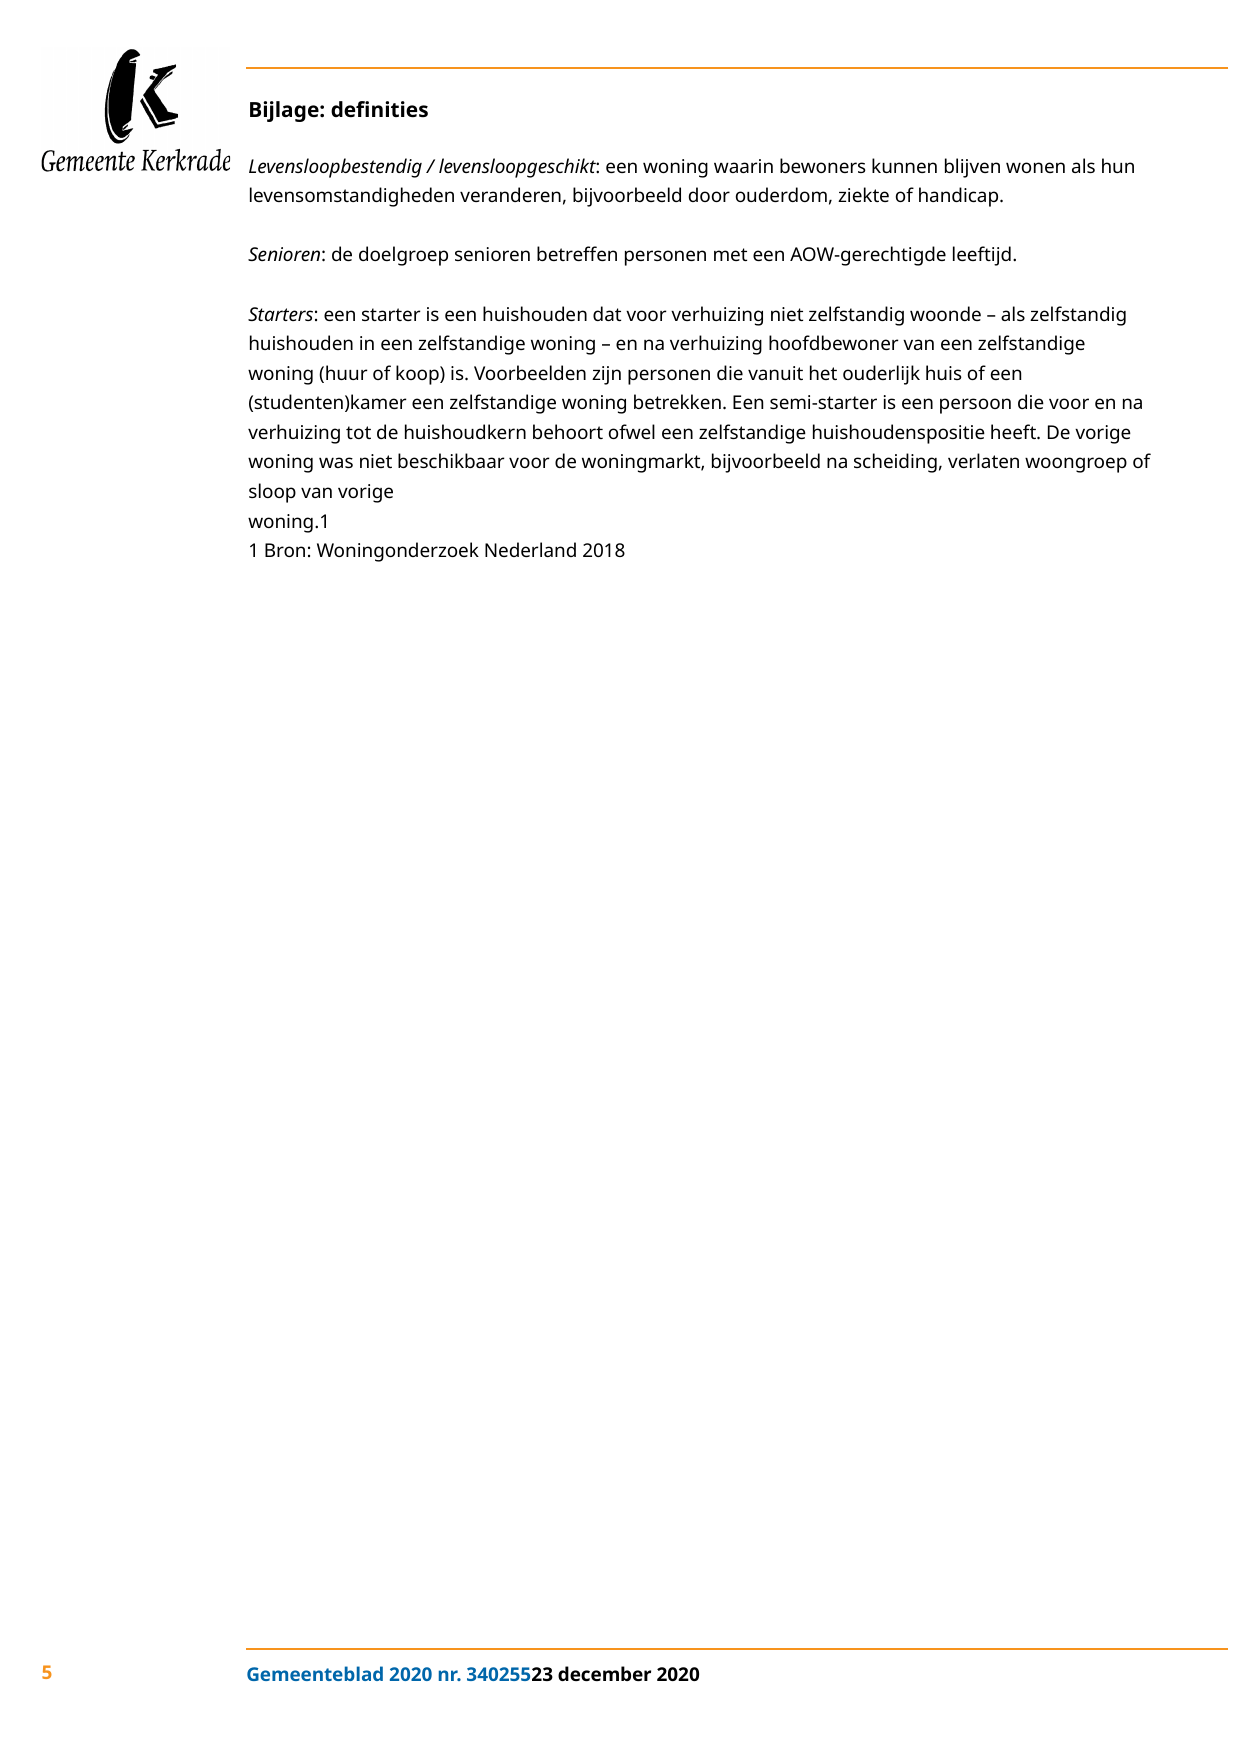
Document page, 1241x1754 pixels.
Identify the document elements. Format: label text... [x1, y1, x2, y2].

text 1 Bron: Woningonderzoek Nederland 2018 [248, 537, 1152, 563]
picture [41, 47, 231, 172]
text woning.1 [248, 508, 1152, 534]
text levensomstandigheden veranderen, bijvoorbeeld door ouderdom, ziekte of handicap. [248, 182, 1152, 208]
text Senioren: de doelgroep senioren betreffen personen met een AOW-gerechtigde leeftijd. [248, 242, 1152, 267]
text Levensloopbestendig / levensloopgeschikt: een woning waarin bewoners kunnen blijven wonen als hun [248, 153, 1152, 179]
text Bijlage: definities [248, 95, 1152, 123]
text Starters: een starter is een huishouden dat voor verhuizing niet zelfstandig woonde – als zelfstandig huishouden in een zelfstandige woning – en na verhuizing hoofdbewoner van een zelfstandige woning (huur of koop) is. Voorbeelden zijn personen die vanuit het ouderlijk huis of een (studenten)kamer een zelfstandige woning betrekken. Een semi-starter is een persoon die voor en na verhuizing tot de huishoudkern behoort ofwel een zelfstandige huishoudenspositie heeft. De vorige woning was niet beschikbaar voor de woningmarkt, bijvoorbeeld na scheiding, verlaten woongroep of sloop van vorige [248, 301, 1152, 504]
